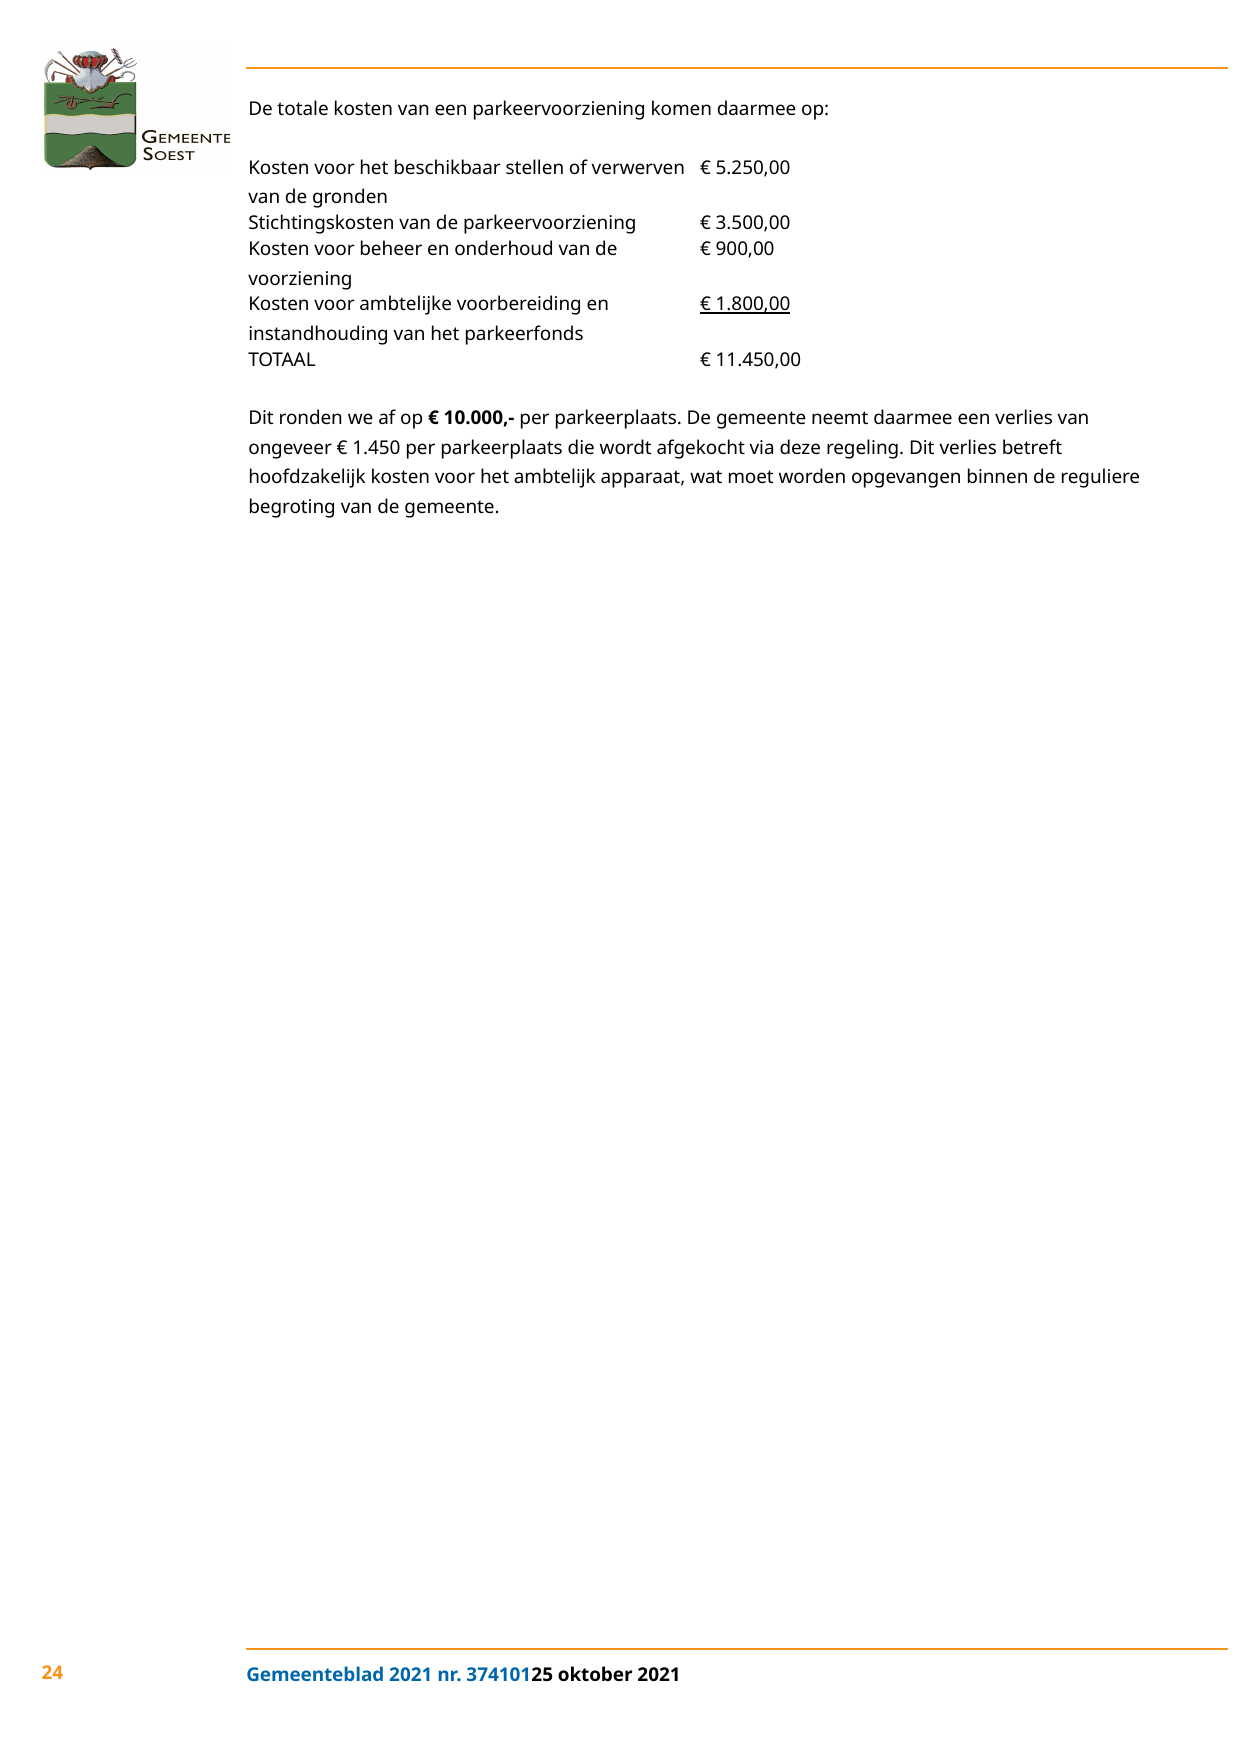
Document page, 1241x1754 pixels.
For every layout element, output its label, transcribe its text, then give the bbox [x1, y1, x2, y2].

table_header € 5.250,00 [700, 154, 1152, 209]
table_header Kosten voor het beschikbaar stellen of verwerven van de gronden [248, 154, 700, 209]
table_cell Kosten voor ambtelijke voorbereiding en instandhouding van het parkeerfonds [248, 290, 700, 346]
text Dit ronden we af op € 10.000,- per parkeerplaats. De gemeente neemt daarmee een verlies van ongeveer € 1.450 per parkeerplaats die wordt afgekocht via deze regeling. Dit verlies betreft hoofdzakelijk kosten voor het ambtelijk apparaat, wat moet worden opgevangen binnen de reguliere begroting van de gemeente. [248, 404, 1152, 519]
picture [41, 47, 231, 172]
table_cell € 11.450,00 [700, 346, 1152, 371]
table_cell TOTAAL [248, 346, 700, 371]
table_cell € 900,00 [700, 235, 1152, 290]
text De totale kosten van een parkeervoorziening komen daarmee op: [248, 95, 1152, 121]
table_cell € 1.800,00 [700, 290, 1152, 346]
table_cell € 3.500,00 [700, 209, 1152, 235]
table_cell Stichtingskosten van de parkeervoorziening [248, 209, 700, 235]
table_cell Kosten voor beheer en onderhoud van de voorziening [248, 235, 700, 290]
